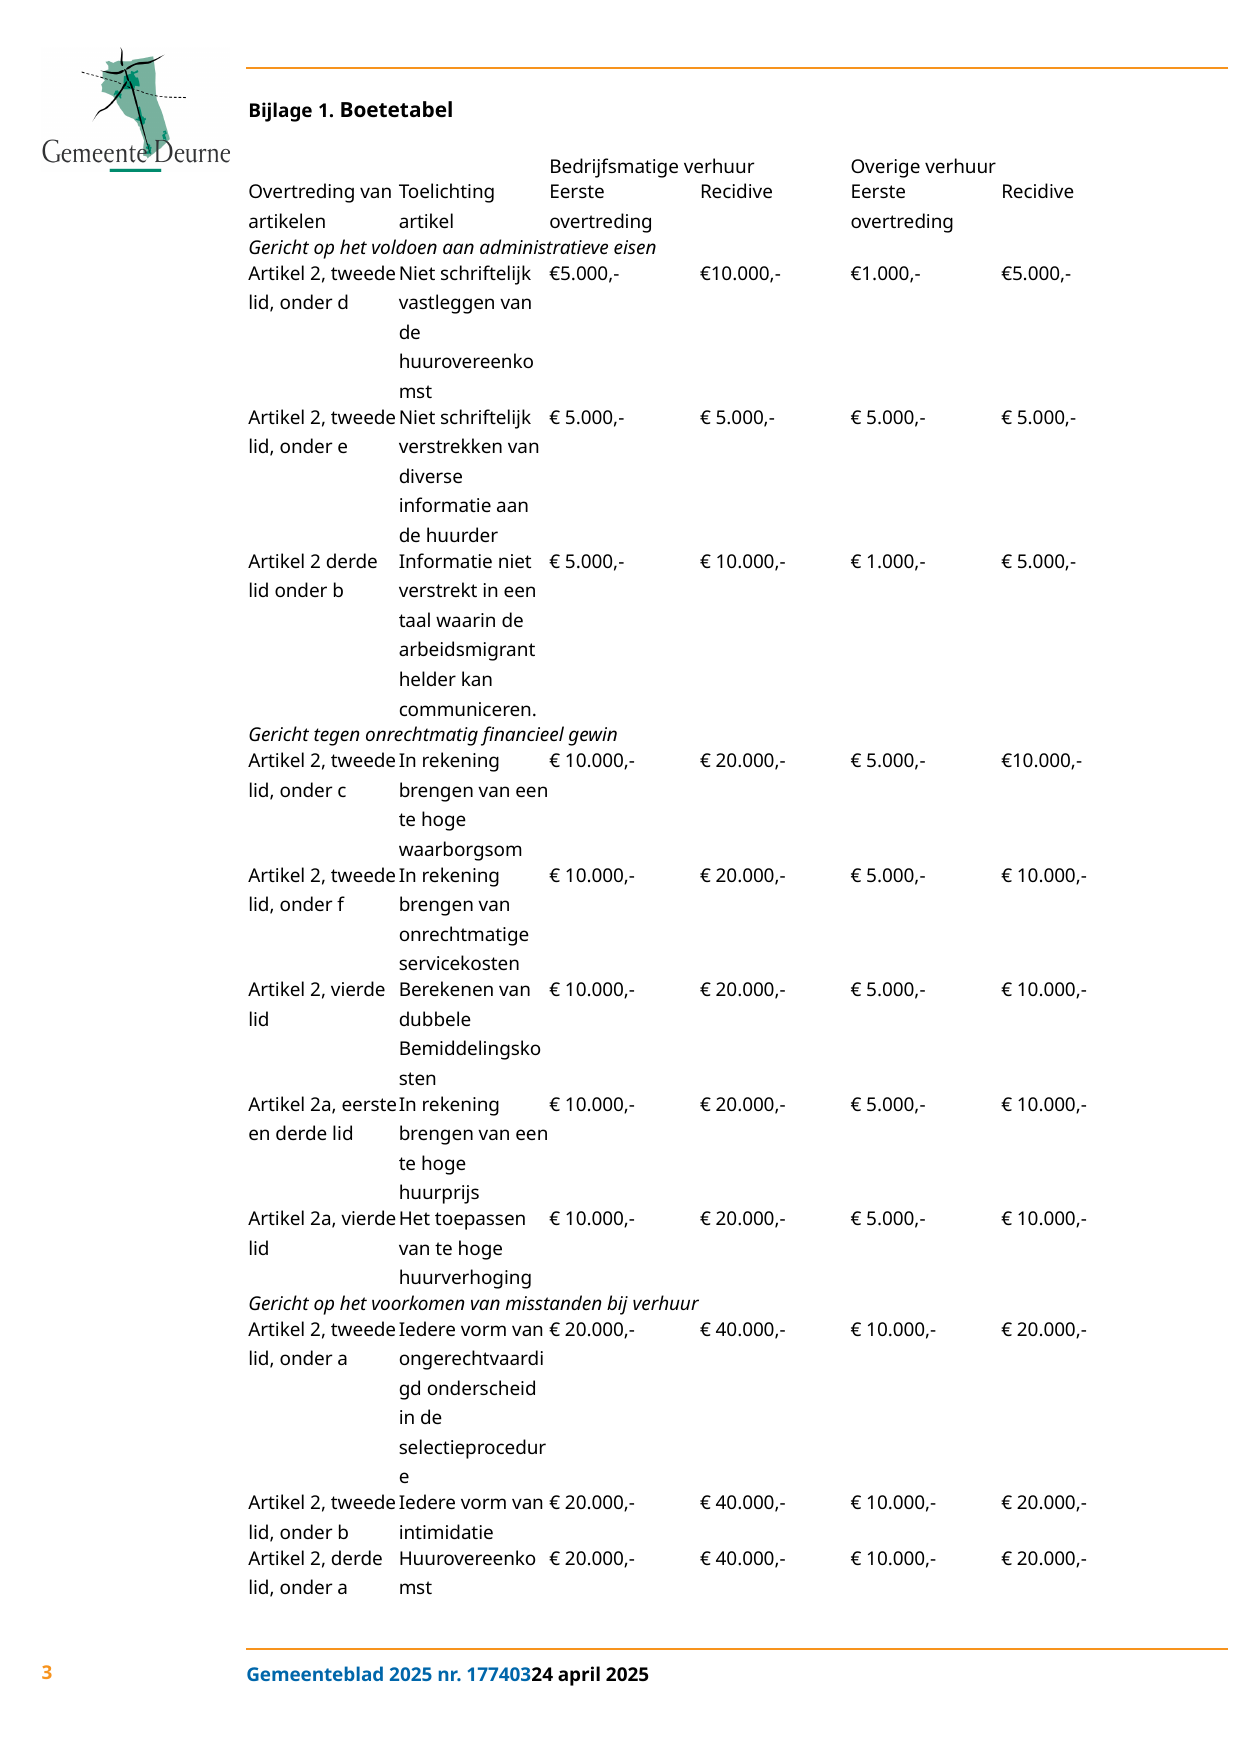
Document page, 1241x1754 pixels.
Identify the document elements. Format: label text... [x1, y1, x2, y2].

table_cell €5.000,- [549, 260, 700, 404]
table_cell €10.000,- [700, 260, 850, 404]
table_cell Artikel 2 derde lid onder b [248, 548, 398, 722]
table_cell € 5.000,- [700, 404, 850, 548]
table_cell € 20.000,- [1001, 1545, 1152, 1600]
table_cell € 10.000,- [850, 1490, 1001, 1545]
table_cell € 20.000,- [1001, 1490, 1152, 1545]
table_cell Artikel 2, tweede lid, onder a [248, 1316, 398, 1489]
table_cell [850, 234, 1152, 260]
table_cell [850, 722, 1152, 747]
table_cell € 10.000,- [850, 1316, 1001, 1489]
table_cell In rekening brengen van een te hoge huurprijs [399, 1091, 549, 1205]
table_cell € 5.000,- [1001, 404, 1152, 548]
table_cell In rekening brengen van onrechtmatige servicekosten [399, 862, 549, 976]
table_cell € 40.000,- [700, 1545, 850, 1600]
table_cell Huurovereenkomst [399, 1545, 549, 1600]
table_cell € 10.000,- [549, 976, 700, 1091]
table_cell € 40.000,- [700, 1490, 850, 1545]
table_cell € 20.000,- [549, 1545, 700, 1600]
table_cell Iedere vorm van ongerechtvaardigd onderscheid in de selectieprocedure [399, 1316, 549, 1489]
table_cell Artikel 2, tweede lid, onder b [248, 1490, 398, 1545]
table_cell Artikel 2, tweede lid, onder f [248, 862, 398, 976]
table_header Bedrijfsmatige verhuur [549, 153, 850, 179]
table_cell Het toepassen van te hoge huurverhoging [399, 1205, 549, 1290]
table_cell Recidive [700, 179, 850, 234]
table_cell € 10.000,- [549, 747, 700, 862]
table_cell Iedere vorm van intimidatie [399, 1490, 549, 1545]
table_cell € 1.000,- [850, 548, 1001, 722]
table_cell € 20.000,- [700, 976, 850, 1091]
table_cell € 20.000,- [549, 1316, 700, 1489]
table_cell € 20.000,- [549, 1490, 700, 1545]
table_cell In rekening brengen van een te hoge waarborgsom [399, 747, 549, 862]
table_cell € 10.000,- [1001, 976, 1152, 1091]
table_cell € 5.000,- [549, 548, 700, 722]
table_cell Gericht op het voldoen aan administratieve eisen [248, 234, 850, 260]
table_cell Artikel 2, tweede lid, onder e [248, 404, 398, 548]
table_header Overige verhuur [850, 153, 1152, 179]
table_cell Gericht tegen onrechtmatig financieel gewin [248, 722, 850, 747]
table_cell Recidive [1001, 179, 1152, 234]
table_cell € 10.000,- [549, 1091, 700, 1205]
table_cell € 5.000,- [850, 976, 1001, 1091]
table_cell € 5.000,- [850, 1091, 1001, 1205]
table_header [248, 153, 549, 179]
table_cell € 5.000,- [850, 862, 1001, 976]
table_cell € 5.000,- [850, 404, 1001, 548]
table_cell €1.000,- [850, 260, 1001, 404]
table_cell € 10.000,- [700, 548, 850, 722]
table_cell € 5.000,- [850, 747, 1001, 862]
table_cell € 20.000,- [1001, 1316, 1152, 1489]
table_cell € 10.000,- [1001, 1091, 1152, 1205]
table_cell € 10.000,- [1001, 1205, 1152, 1290]
table_cell € 5.000,- [1001, 548, 1152, 722]
table_cell [850, 1290, 1152, 1316]
table_cell Niet schriftelijk verstrekken van diverse informatie aan de huurder [399, 404, 549, 548]
table_cell Niet schriftelijk vastleggen van de huurovereenkomst [399, 260, 549, 404]
table_cell Gericht op het voorkomen van misstanden bij verhuur [248, 1290, 850, 1316]
table_cell € 20.000,- [700, 1205, 850, 1290]
table_cell € 10.000,- [850, 1545, 1001, 1600]
table_cell Artikel 2a, vierde lid [248, 1205, 398, 1290]
table_cell Eerste overtreding [549, 179, 700, 234]
table_cell Artikel 2, tweede lid, onder c [248, 747, 398, 862]
text Bijlage 1. Boetetabel [248, 95, 1152, 123]
table_cell Informatie niet verstrekt in een taal waarin de arbeidsmigrant helder kan communiceren. [399, 548, 549, 722]
table_cell Overtreding van artikelen [248, 179, 398, 234]
table_cell € 40.000,- [700, 1316, 850, 1489]
table_cell € 20.000,- [700, 862, 850, 976]
table_cell Artikel 2, vierde lid [248, 976, 398, 1091]
table_cell Artikel 2a, eerste en derde lid [248, 1091, 398, 1205]
table_cell € 20.000,- [700, 1091, 850, 1205]
table_cell € 10.000,- [549, 1205, 700, 1290]
table_cell € 20.000,- [700, 747, 850, 862]
table_cell Toelichting artikel [399, 179, 549, 234]
picture [41, 47, 231, 172]
table_cell Berekenen van dubbele Bemiddelingskosten [399, 976, 549, 1091]
table_cell € 5.000,- [850, 1205, 1001, 1290]
table_cell Eerste overtreding [850, 179, 1001, 234]
table_cell € 10.000,- [549, 862, 700, 976]
table_cell € 5.000,- [549, 404, 700, 548]
table_cell €10.000,- [1001, 747, 1152, 862]
table_cell Artikel 2, tweede lid, onder d [248, 260, 398, 404]
table_cell Artikel 2, derde lid, onder a [248, 1545, 398, 1600]
table_cell € 10.000,- [1001, 862, 1152, 976]
table_cell €5.000,- [1001, 260, 1152, 404]
